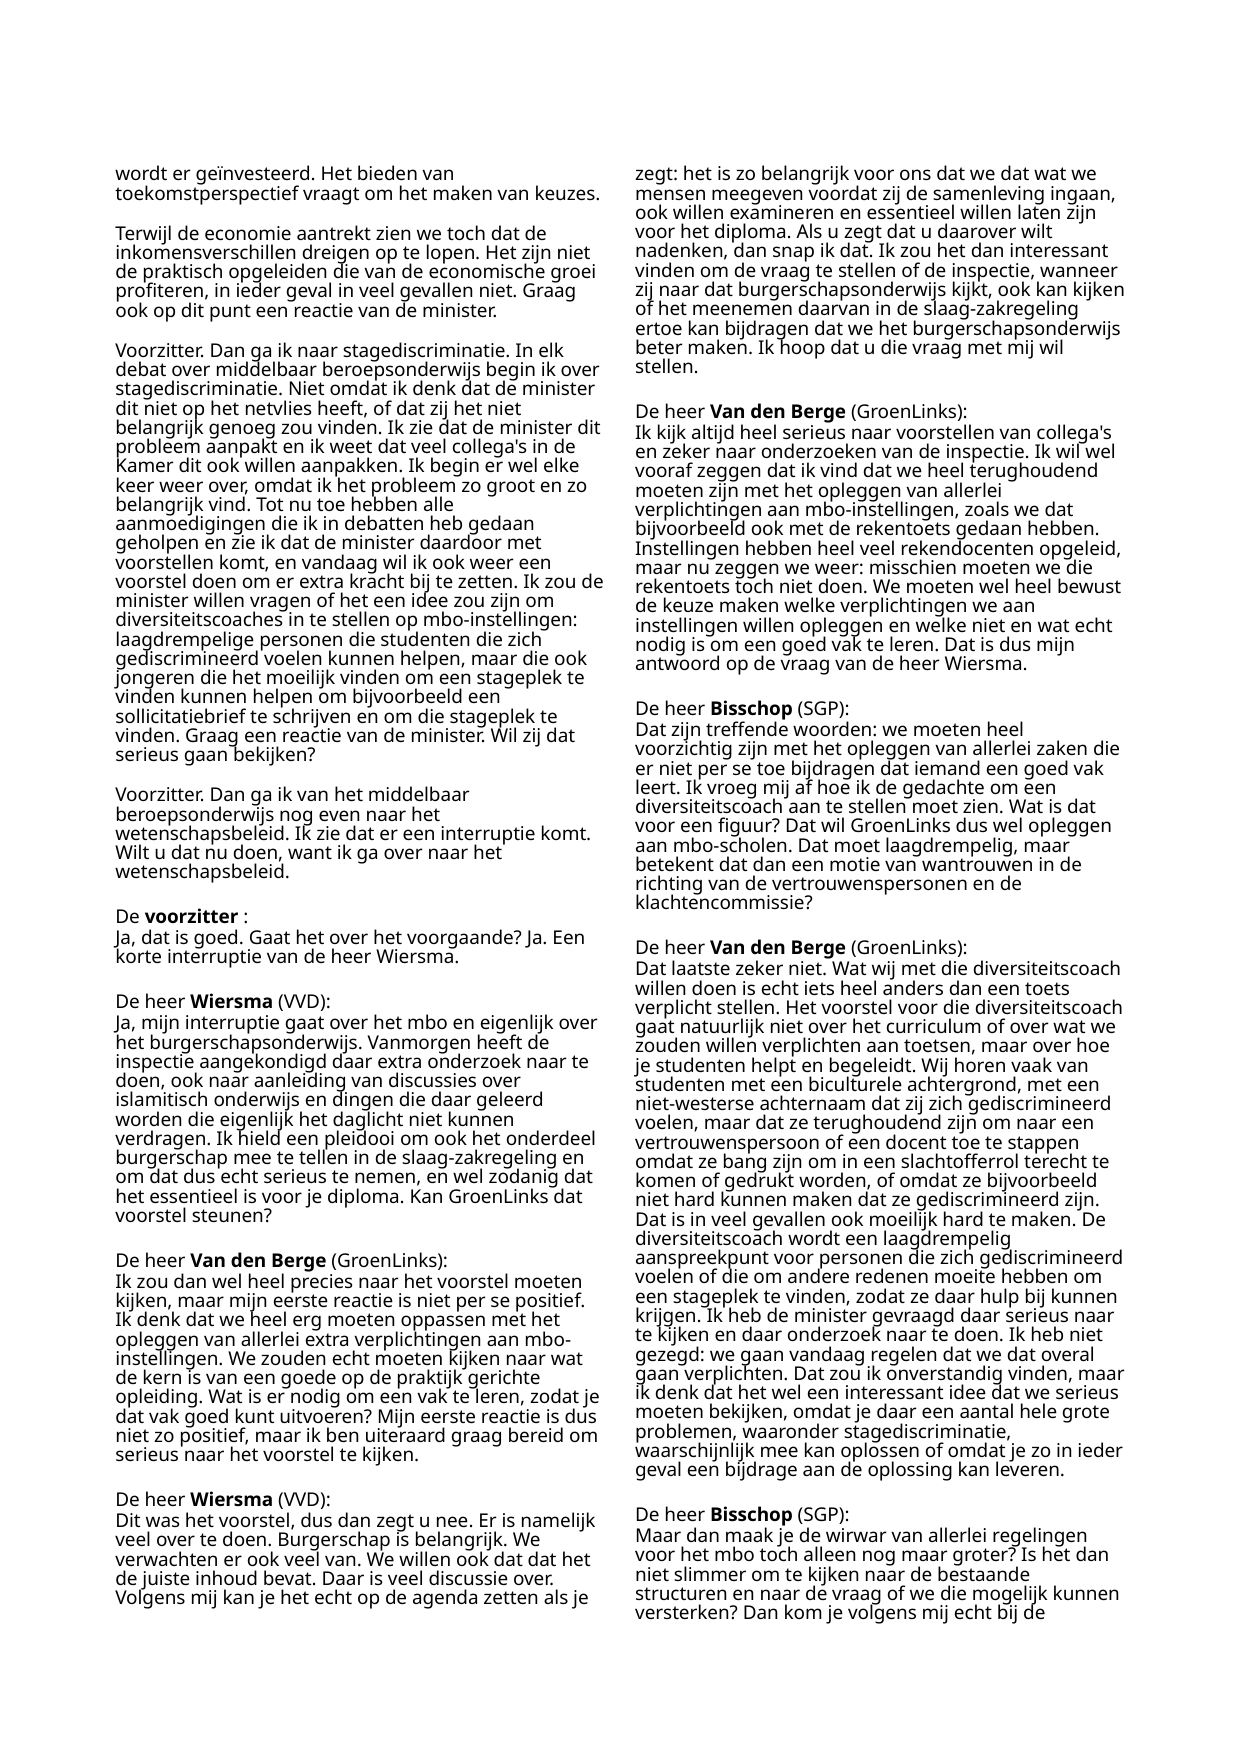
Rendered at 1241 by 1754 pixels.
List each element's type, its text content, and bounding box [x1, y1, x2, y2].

text wordt er geïnvesteerd. Het bieden van toekomstperspectief vraagt om het maken van keuzes. [115, 165, 605, 204]
text De heer Van den Berge (GroenLinks): [635, 398, 1125, 424]
text De heer Van den Berge (GroenLinks): [115, 1247, 605, 1273]
text Voorzitter. Dan ga ik van het middelbaar beroepsonderwijs nog even naar het wetenschapsbeleid. Ik zie dat er een interruptie komt. Wilt u dat nu doen, want ik ga over naar het wetenschapsbeleid. [115, 786, 605, 883]
text De heer Wiersma (VVD): [115, 1486, 605, 1512]
text Ja, mijn interruptie gaat over het mbo en eigenlijk over het burgerschapsonderwijs. Vanmorgen heeft de inspectie aangekondigd daar extra onderzoek naar te doen, ook naar aanleiding van discussies over islamitisch onderwijs en dingen die daar geleerd worden die eigenlijk het daglicht niet kunnen verdragen. Ik hield een pleidooi om ook het onderdeel burgerschap mee te tellen in de slaag-zakregeling en om dat dus echt serieus te nemen, en wel zodanig dat het essentieel is voor je diploma. Kan GroenLinks dat voorstel steunen? [115, 1014, 605, 1226]
text Ja, dat is goed. Gaat het over het voorgaande? Ja. Een korte interruptie van de heer Wiersma. [115, 929, 605, 968]
text De heer Van den Berge (GroenLinks): [635, 934, 1125, 960]
text De heer Wiersma (VVD): [115, 989, 605, 1014]
text Dat laatste zeker niet. Wat wij met die diversiteitscoach willen doen is echt iets heel anders dan een toets verplicht stellen. Het voorstel voor die diversiteitscoach gaat natuurlijk niet over het curriculum of over wat we zouden willen verplichten aan toetsen, maar over hoe je studenten helpt en begeleidt. Wij horen vaak van studenten met een biculturele achtergrond, met een niet-westerse achternaam dat zij zich gediscrimineerd voelen, maar dat ze terughoudend zijn om naar een vertrouwenspersoon of een docent toe te stappen omdat ze bang zijn om in een slachtofferrol terecht te komen of gedrukt worden, of omdat ze bijvoorbeeld niet hard kunnen maken dat ze gediscrimineerd zijn. Dat is in veel gevallen ook moeilijk hard te maken. De diversiteitscoach wordt een laagdrempelig aanspreekpunt voor personen die zich gediscrimineerd voelen of die om andere redenen moeite hebben om een stageplek te vinden, zodat ze daar hulp bij kunnen krijgen. Ik heb de minister gevraagd daar serieus naar te kijken en daar onderzoek naar te doen. Ik heb niet gezegd: we gaan vandaag regelen dat we dat overal gaan verplichten. Dat zou ik onverstandig vinden, maar ik denk dat het wel een interessant idee dat we serieus moeten bekijken, omdat je daar een aantal hele grote problemen, waaronder stagediscriminatie, waarschijnlijk mee kan oplossen of omdat je zo in ieder geval een bijdrage aan de oplossing kan leveren. [635, 960, 1125, 1481]
text Dat zijn treffende woorden: we moeten heel voorzichtig zijn met het opleggen van allerlei zaken die er niet per se toe bijdragen dat iemand een goed vak leert. Ik vroeg mij af hoe ik de gedachte om een diversiteitscoach aan te stellen moet zien. Wat is dat voor een figuur? Dat wil GroenLinks dus wel opleggen aan mbo-scholen. Dat moet laagdrempelig, maar betekent dat dan een motie van wantrouwen in de richting van de vertrouwenspersonen en de klachtencommissie? [635, 721, 1125, 914]
text Terwijl de economie aantrekt zien we toch dat de inkomensverschillen dreigen op te lopen. Het zijn niet de praktisch opgeleiden die van de economische groei profiteren, in ieder geval in veel gevallen niet. Graag ook op dit punt een reactie van de minister. [115, 224, 605, 321]
text Maar dan maak je de wirwar van allerlei regelingen voor het mbo toch alleen nog maar groter? Is het dan niet slimmer om te kijken naar de bestaande structuren en naar de vraag of we die mogelijk kunnen versterken? Dan kom je volgens mij echt bij de [635, 1527, 1125, 1623]
text Ik kijk altijd heel serieus naar voorstellen van collega's en zeker naar onderzoeken van de inspectie. Ik wil wel vooraf zeggen dat ik vind dat we heel terughoudend moeten zijn met het opleggen van allerlei verplichtingen aan mbo-instellingen, zoals we dat bijvoorbeeld ook met de rekentoets gedaan hebben. Instellingen hebben heel veel rekendocenten opgeleid, maar nu zeggen we weer: misschien moeten we die rekentoets toch niet doen. We moeten wel heel bewust de keuze maken welke verplichtingen we aan instellingen willen opleggen en welke niet en wat echt nodig is om een goed vak te leren. Dat is dus mijn antwoord op de vraag van de heer Wiersma. [635, 424, 1125, 674]
text Ik zou dan wel heel precies naar het voorstel moeten kijken, maar mijn eerste reactie is niet per se positief. Ik denk dat we heel erg moeten oppassen met het opleggen van allerlei extra verplichtingen aan mbo-instellingen. We zouden echt moeten kijken naar wat de kern is van een goede op de praktijk gerichte opleiding. Wat is er nodig om een vak te leren, zodat je dat vak goed kunt uitvoeren? Mijn eerste reactie is dus niet zo positief, maar ik ben uiteraard graag bereid om serieus naar het voorstel te kijken. [115, 1273, 605, 1466]
text De heer Bisschop (SGP): [635, 1501, 1125, 1527]
text Dit was het voorstel, dus dan zegt u nee. Er is namelijk veel over te doen. Burgerschap is belangrijk. We verwachten er ook veel van. We willen ook dat dat het de juiste inhoud bevat. Daar is veel discussie over. Volgens mij kan je het echt op de agenda zetten als je [115, 1512, 605, 1608]
text zegt: het is zo belangrijk voor ons dat we dat wat we mensen meegeven voordat zij de samenleving ingaan, ook willen examineren en essentieel willen laten zijn voor het diploma. Als u zegt dat u daarover wilt nadenken, dan snap ik dat. Ik zou het dan interessant vinden om de vraag te stellen of de inspectie, wanneer zij naar dat burgerschapsonderwijs kijkt, ook kan kijken of het meenemen daarvan in de slaag-zakregeling ertoe kan bijdragen dat we het burgerschapsonderwijs beter maken. Ik hoop dat u die vraag met mij wil stellen. [635, 165, 1125, 377]
text De voorzitter : [115, 903, 605, 929]
text De heer Bisschop (SGP): [635, 695, 1125, 721]
text Voorzitter. Dan ga ik naar stagediscriminatie. In elk debat over middelbaar beroepsonderwijs begin ik over stagediscriminatie. Niet omdat ik denk dat de minister dit niet op het netvlies heeft, of dat zij het niet belangrijk genoeg zou vinden. Ik zie dat de minister dit probleem aanpakt en ik weet dat veel collega's in de Kamer dit ook willen aanpakken. Ik begin er wel elke keer weer over, omdat ik het probleem zo groot en zo belangrijk vind. Tot nu toe hebben alle aanmoedigingen die ik in debatten heb gedaan geholpen en zie ik dat de minister daardoor met voorstellen komt, en vandaag wil ik ook weer een voorstel doen om er extra kracht bij te zetten. Ik zou de minister willen vragen of het een idee zou zijn om diversiteitscoaches in te stellen op mbo-instellingen: laagdrempelige personen die studenten die zich gediscrimineerd voelen kunnen helpen, maar die ook jongeren die het moeilijk vinden om een stageplek te vinden kunnen helpen om bijvoorbeeld een sollicitatiebrief te schrijven en om die stageplek te vinden. Graag een reactie van de minister. Wil zij dat serieus gaan bekijken? [115, 342, 605, 766]
